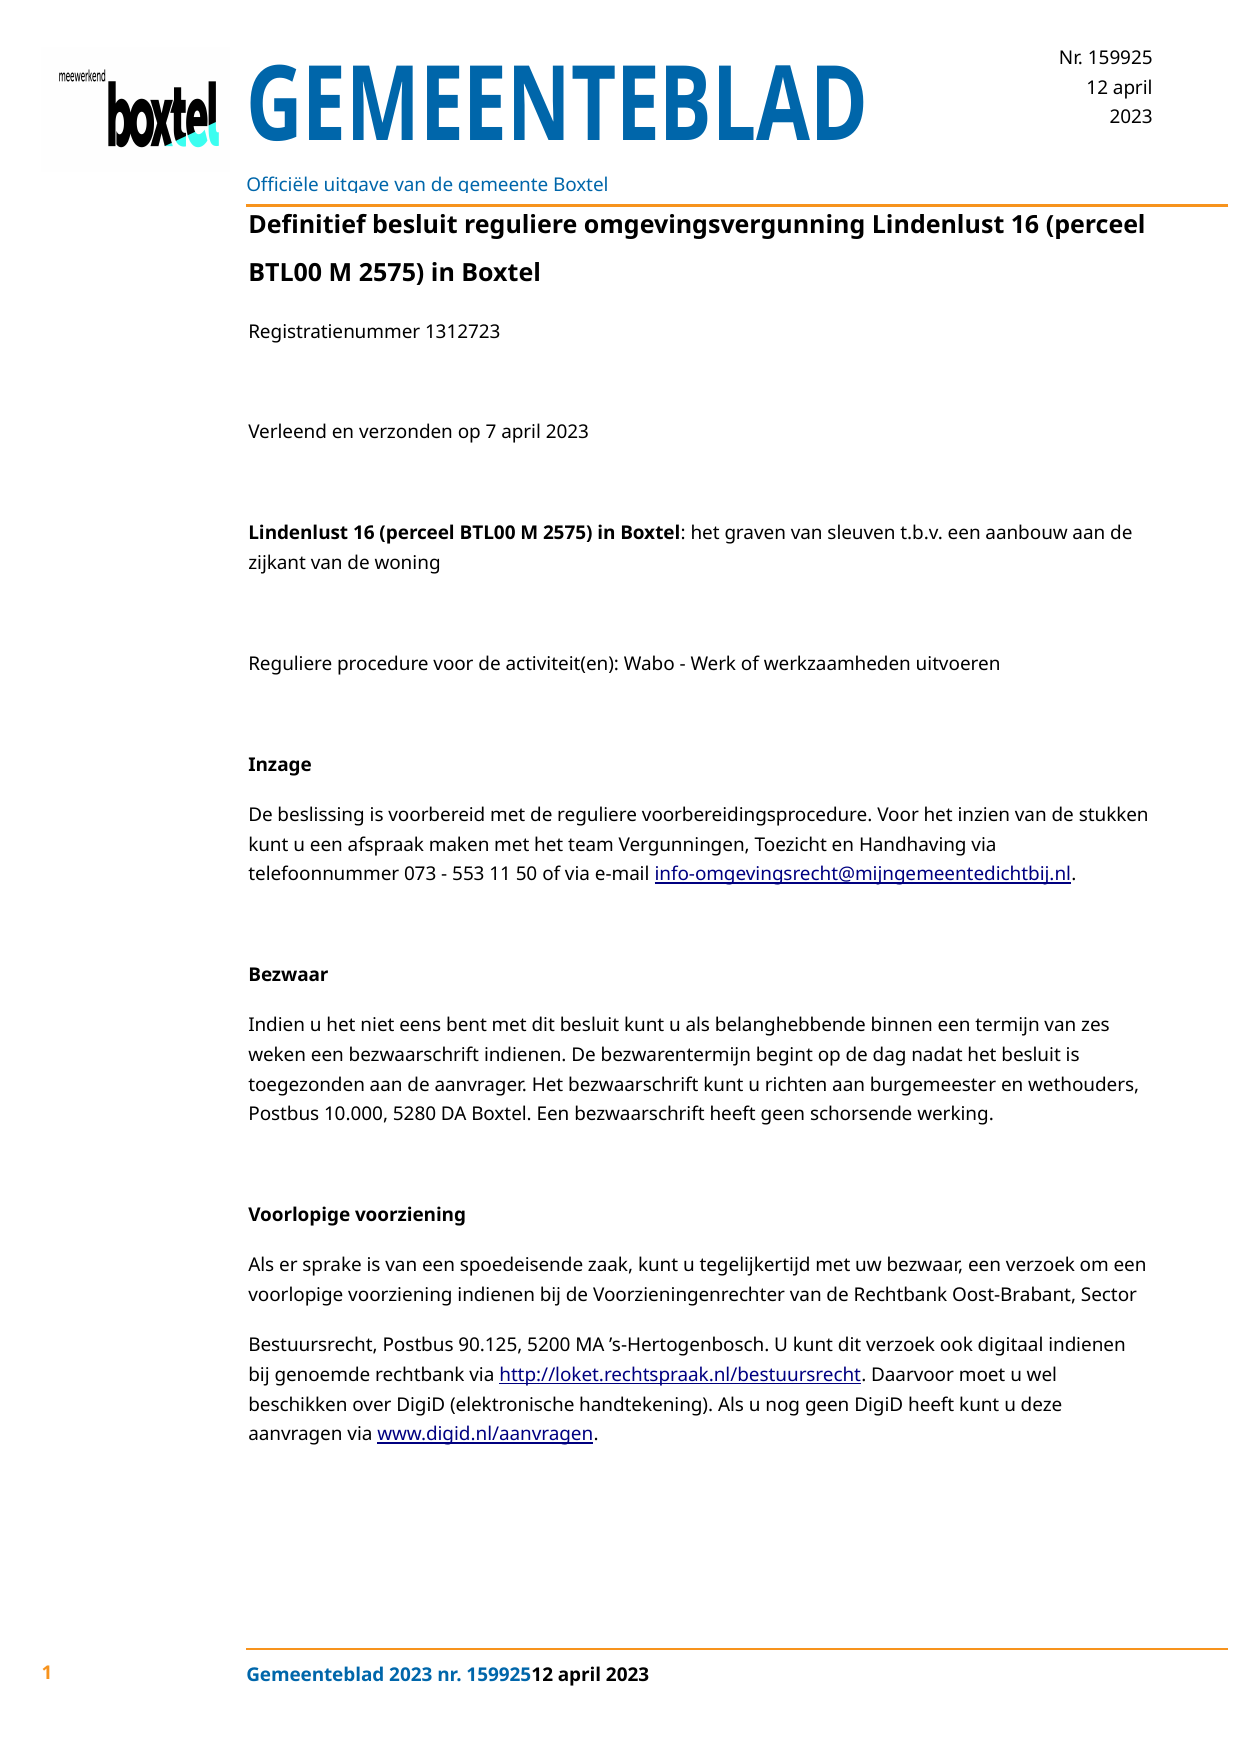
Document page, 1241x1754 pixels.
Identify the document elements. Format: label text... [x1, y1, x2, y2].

text Voorlopige voorziening [248, 1201, 1152, 1227]
text Bestuursrecht, Postbus 90.125, 5200 MA ’s-Hertogenbosch. U kunt dit verzoek ook digitaal indienen bij genoemde rechtbank via http://loket.rechtspraak.nl/bestuursrecht. Daarvoor moet u wel beschikken over DigiD (elektronische handtekening). Als u nog geen DigiD heeft kunt u deze aanvragen via www.digid.nl/aanvragen. [248, 1332, 1152, 1446]
text Als er sprake is van een spoedeisende zaak, kunt u tegelijkertijd met uw bezwaar, een verzoek om een voorlopige voorziening indienen bij de Voorzieningenrechter van de Rechtbank Oost-Brabant, Sector [248, 1252, 1152, 1307]
picture [41, 47, 231, 172]
text De beslissing is voorbereid met de reguliere voorbereidingsprocedure. Voor het inzien van de stukken kunt u een afspraak maken met het team Vergunningen, Toezicht en Handhaving via telefoonnummer 073 - 553 11 50 of via e-mail info-omgevingsrecht@mijngemeentedichtbij.nl. [248, 801, 1152, 886]
text Verleend en verzonden op 7 april 2023 [248, 419, 1152, 444]
text Bezwaar [248, 961, 1152, 987]
text Inzage [248, 751, 1152, 777]
text Reguliere procedure voor de activiteit(en): Wabo - Werk of werkzaamheden uitvoeren [248, 650, 1152, 676]
text Definitief besluit reguliere omgevingsvergunning Lindenlust 16 (perceel BTL00 M 2575) in Boxtel [248, 207, 1152, 288]
text Indien u het niet eens bent met dit besluit kunt u als belanghebbende binnen een termijn van zes weken een bezwaarschrift indienen. De bezwarentermijn begint op de dag nadat het besluit is toegezonden aan de aanvrager. Het bezwaarschrift kunt u richten aan burgemeester en wethouders, Postbus 10.000, 5280 DA Boxtel. Een bezwaarschrift heeft geen schorsende werking. [248, 1012, 1152, 1126]
text Registratienummer 1312723 [248, 318, 1152, 344]
text Lindenlust 16 (perceel BTL00 M 2575) in Boxtel: het graven van sleuven t.b.v. een aanbouw aan de zijkant van de woning [248, 519, 1152, 575]
